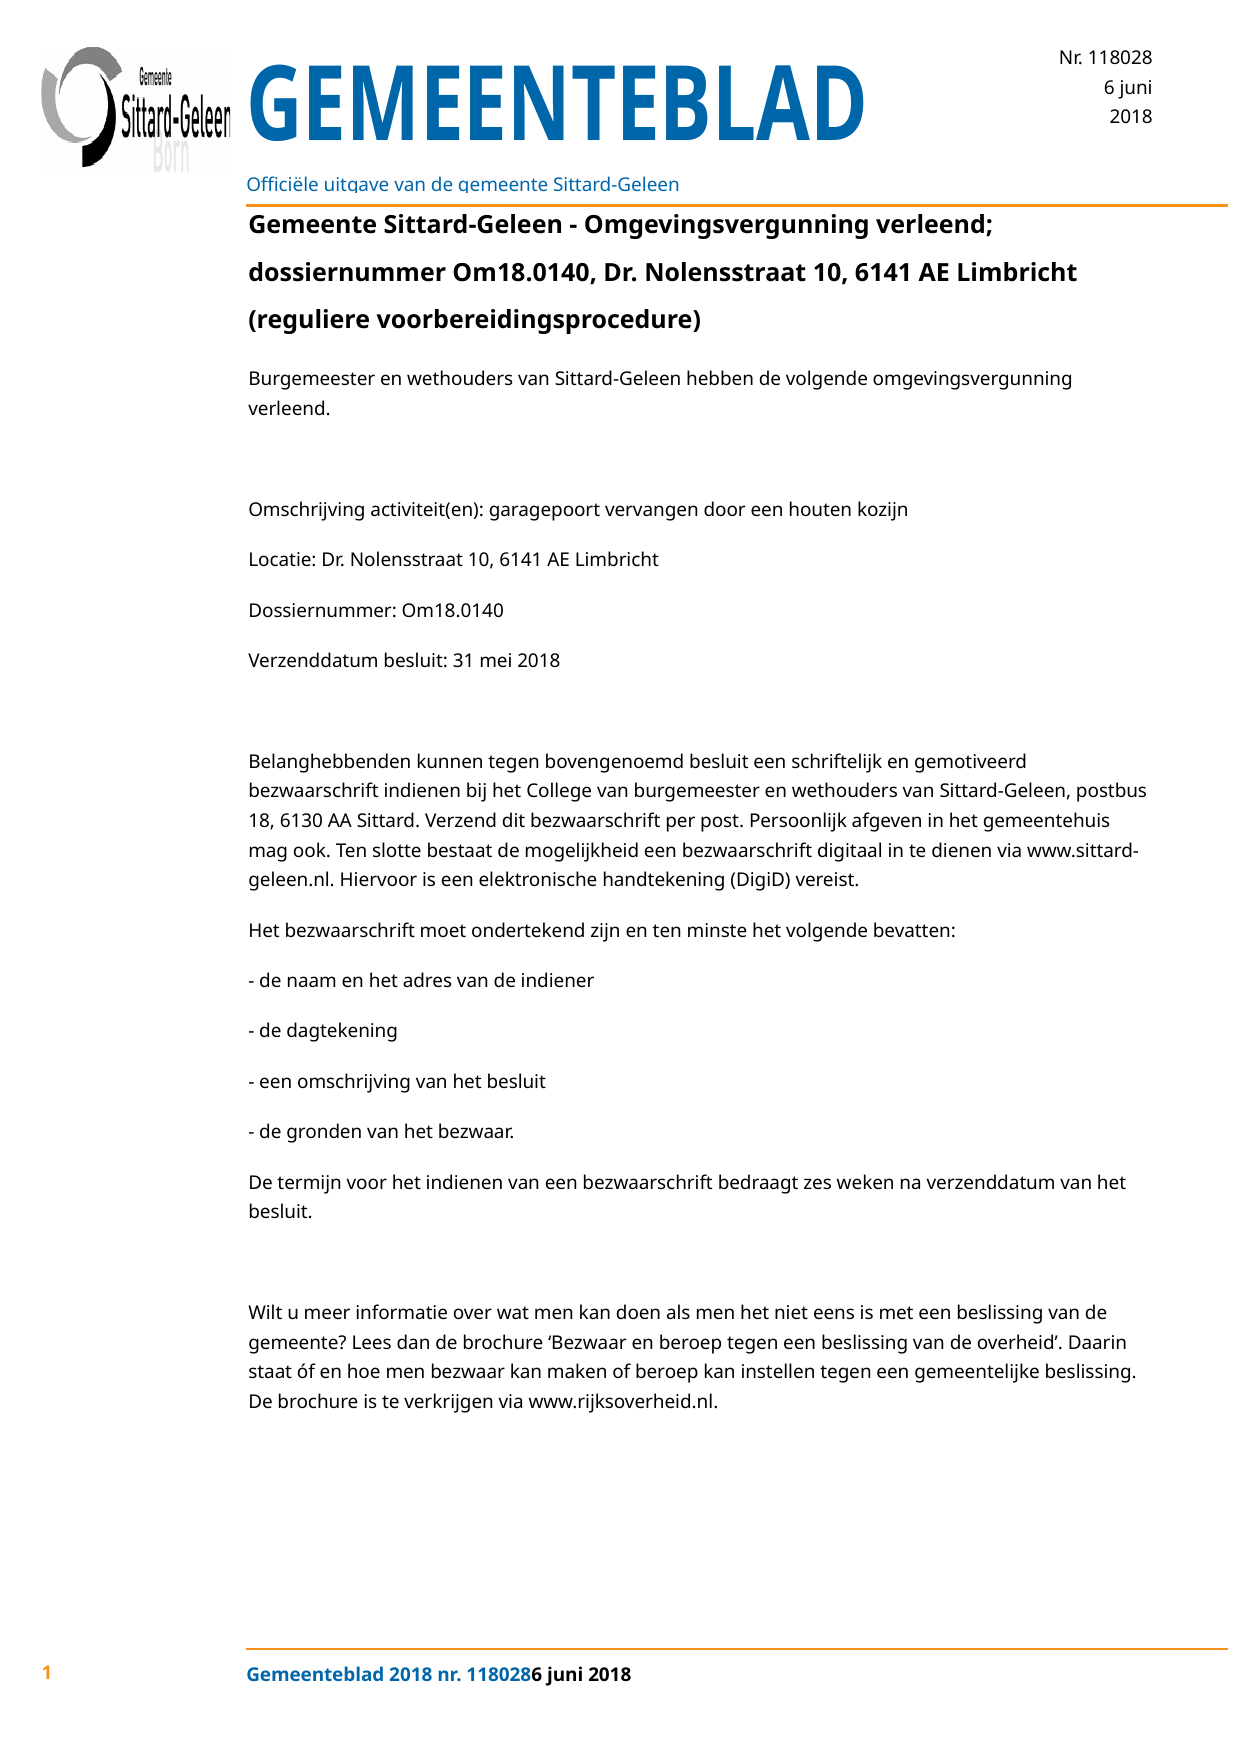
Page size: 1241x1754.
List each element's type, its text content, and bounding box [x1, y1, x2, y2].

text Omschrijving activiteit(en): garagepoort vervangen door een houten kozijn [248, 496, 1152, 522]
text - de dagtekening [248, 1018, 1152, 1043]
picture [41, 47, 231, 172]
text Gemeente Sittard-Geleen - Omgevingsvergunning verleend; dossiernummer Om18.0140, Dr. Nolensstraat 10, 6141 AE Limbricht (reguliere voorbereidingsprocedure) [248, 207, 1152, 336]
text Wilt u meer informatie over wat men kan doen als men het niet eens is met een beslissing van de gemeente? Lees dan de brochure ‘Bezwaar en beroep tegen een beslissing van de overheid’. Daarin staat óf en hoe men bezwaar kan maken of beroep kan instellen tegen een gemeentelijke beslissing. De brochure is te verkrijgen via www.rijksoverheid.nl. [248, 1299, 1152, 1414]
text De termijn voor het indienen van een bezwaarschrift bedraagt zes weken na verzenddatum van het besluit. [248, 1169, 1152, 1224]
text - de gronden van het bezwaar. [248, 1118, 1152, 1144]
text Het bezwaarschrift moet ondertekend zijn en ten minste het volgende bevatten: [248, 917, 1152, 942]
text - een omschrijving van het besluit [248, 1068, 1152, 1094]
text Belanghebbenden kunnen tegen bovengenoemd besluit een schriftelijk en gemotiveerd bezwaarschrift indienen bij het College van burgemeester en wethouders van Sittard-Geleen, postbus 18, 6130 AA Sittard. Verzend dit bezwaarschrift per post. Persoonlijk afgeven in het gemeentehuis mag ook. Ten slotte bestaat de mogelijkheid een bezwaarschrift digitaal in te dienen via www.sittard-geleen.nl. Hiervoor is een elektronische handtekening (DigiD) vereist. [248, 748, 1152, 892]
text - de naam en het adres van de indiener [248, 967, 1152, 993]
text Verzenddatum besluit: 31 mei 2018 [248, 647, 1152, 673]
text Locatie: Dr. Nolensstraat 10, 6141 AE Limbricht [248, 546, 1152, 572]
text Burgemeester en wethouders van Sittard-Geleen hebben de volgende omgevingsvergunning verleend. [248, 366, 1152, 421]
text Dossiernummer: Om18.0140 [248, 597, 1152, 622]
